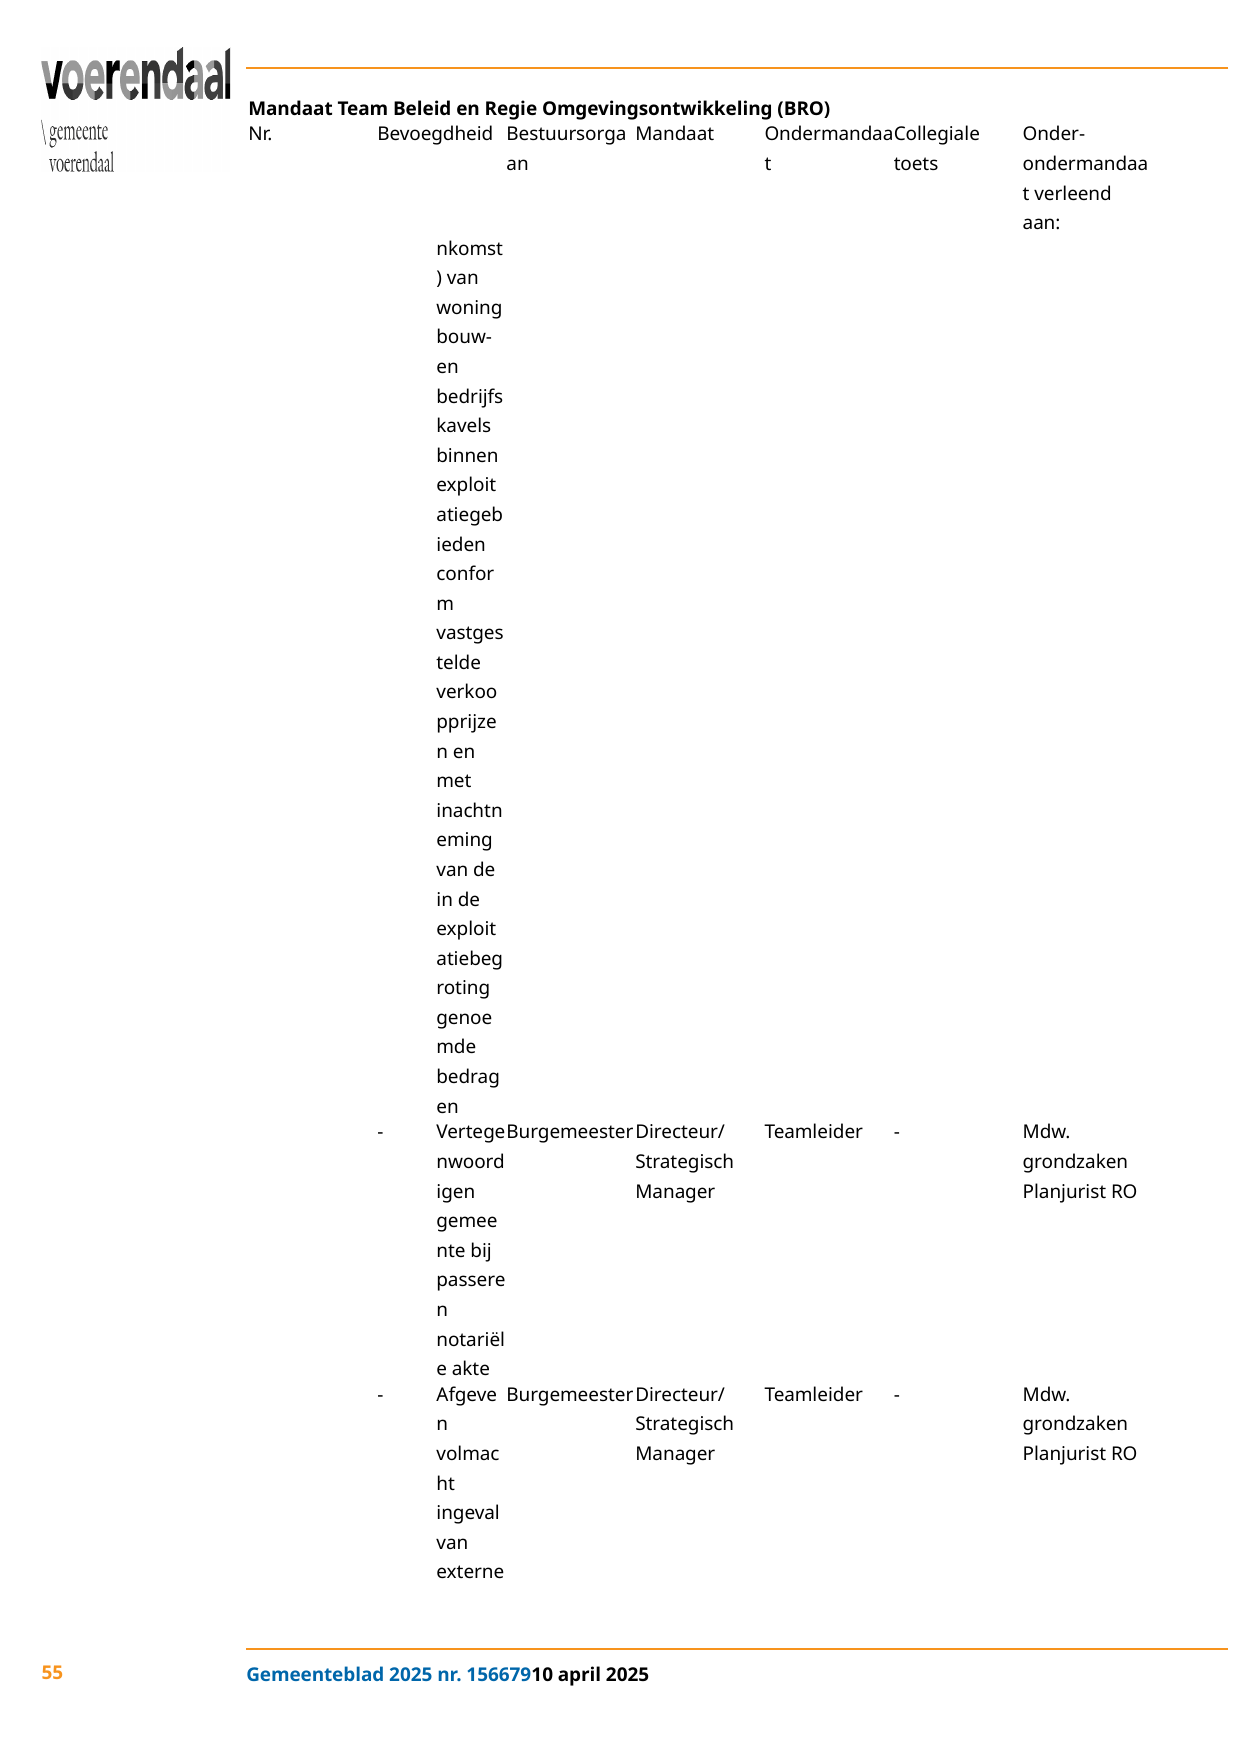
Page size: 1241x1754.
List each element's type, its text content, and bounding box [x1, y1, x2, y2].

table_cell Vertegenwoordigen gemeente bij passeren notariële akte [377, 1119, 506, 1381]
table_cell Teamleider [764, 1381, 893, 1584]
table_cell Burgemeester [506, 1381, 635, 1584]
table_cell [1023, 235, 1152, 1119]
table_cell Directeur/ Strategisch Manager [635, 1381, 764, 1584]
table_cell Ondermandaat [764, 121, 893, 235]
table_cell Mdw. grondzaken Planjurist RO [1023, 1119, 1152, 1381]
table_cell Afgeven volmacht ingeval van externe [377, 1381, 506, 1584]
table_cell Bestuursorgaan [506, 121, 635, 235]
table_cell [248, 1119, 377, 1381]
table_cell Burgemeester [506, 1119, 635, 1381]
table_cell - [894, 1381, 1022, 1584]
table_cell [248, 235, 377, 1119]
table_cell Onder-ondermandaat verleend aan: [1023, 121, 1152, 235]
table_cell Mandaat [635, 121, 764, 235]
table_cell Nr. [248, 121, 377, 235]
table_cell - [894, 235, 1022, 1119]
table_cell Directeur/ Strategisch Manager [635, 1119, 764, 1381]
table_cell [506, 235, 635, 1119]
table_cell [764, 235, 893, 1119]
table_cell nkomst) van woningbouw- en bedrijfskavels binnen exploitatiegebieden conform vastgestelde verkoopprijzen en met inachtneming van de in de exploitatiebegroting genoemde bedragen [377, 235, 506, 1119]
table_header Mandaat Team Beleid en Regie Omgevingsontwikkeling (BRO) [248, 95, 1152, 121]
table_cell - [894, 1119, 1022, 1381]
table_cell [635, 235, 764, 1119]
table_cell Mdw. grondzaken Planjurist RO [1023, 1381, 1152, 1584]
table_cell Collegiale toets [894, 121, 1022, 235]
table_cell Bevoegdheid [377, 121, 506, 235]
picture [41, 47, 231, 172]
table_cell [248, 1381, 377, 1584]
table_cell Teamleider [764, 1119, 893, 1381]
